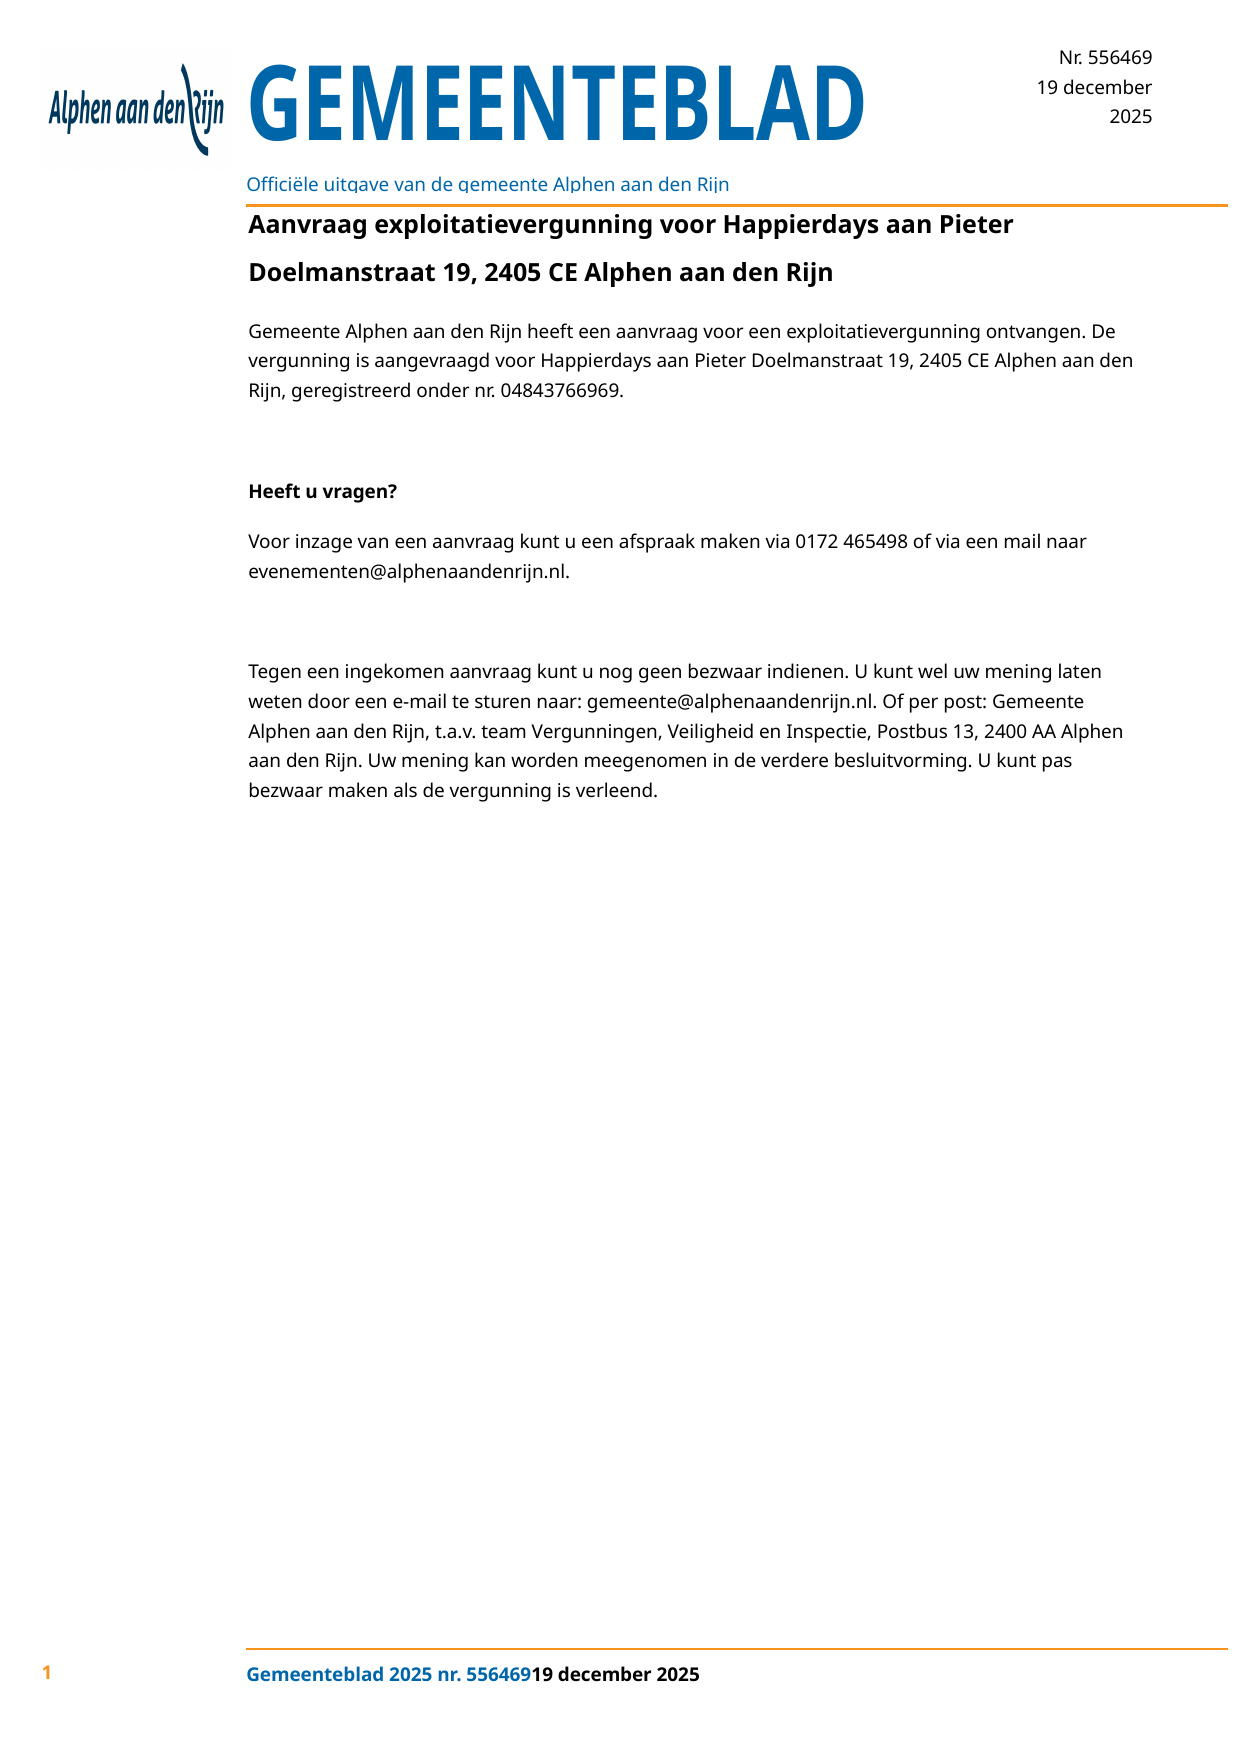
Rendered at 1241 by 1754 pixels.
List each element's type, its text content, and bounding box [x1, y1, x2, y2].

text Aanvraag exploitatievergunning voor Happierdays aan Pieter Doelmanstraat 19, 2405 CE Alphen aan den Rijn [248, 207, 1152, 288]
text Voor inzage van een aanvraag kunt u een afspraak maken via 0172 465498 of via een mail naar evenementen@alphenaandenrijn.nl. [248, 528, 1152, 584]
text Gemeente Alphen aan den Rijn heeft een aanvraag voor een exploitatievergunning ontvangen. De vergunning is aangevraagd voor Happierdays aan Pieter Doelmanstraat 19, 2405 CE Alphen aan den Rijn, geregistreerd onder nr. 04843766969. [248, 318, 1152, 403]
picture [41, 47, 231, 172]
text Tegen een ingekomen aanvraag kunt u nog geen bezwaar indienen. U kunt wel uw mening laten weten door een e-mail te sturen naar: gemeente@alphenaandenrijn.nl. Of per post: Gemeente Alphen aan den Rijn, t.a.v. team Vergunningen, Veiligheid en Inspectie, Postbus 13, 2400 AA Alphen aan den Rijn. Uw mening kan worden meegenomen in de verdere besluitvorming. U kunt pas bezwaar maken als de vergunning is verleend. [248, 659, 1152, 803]
text Heeft u vragen? [248, 478, 1152, 504]
